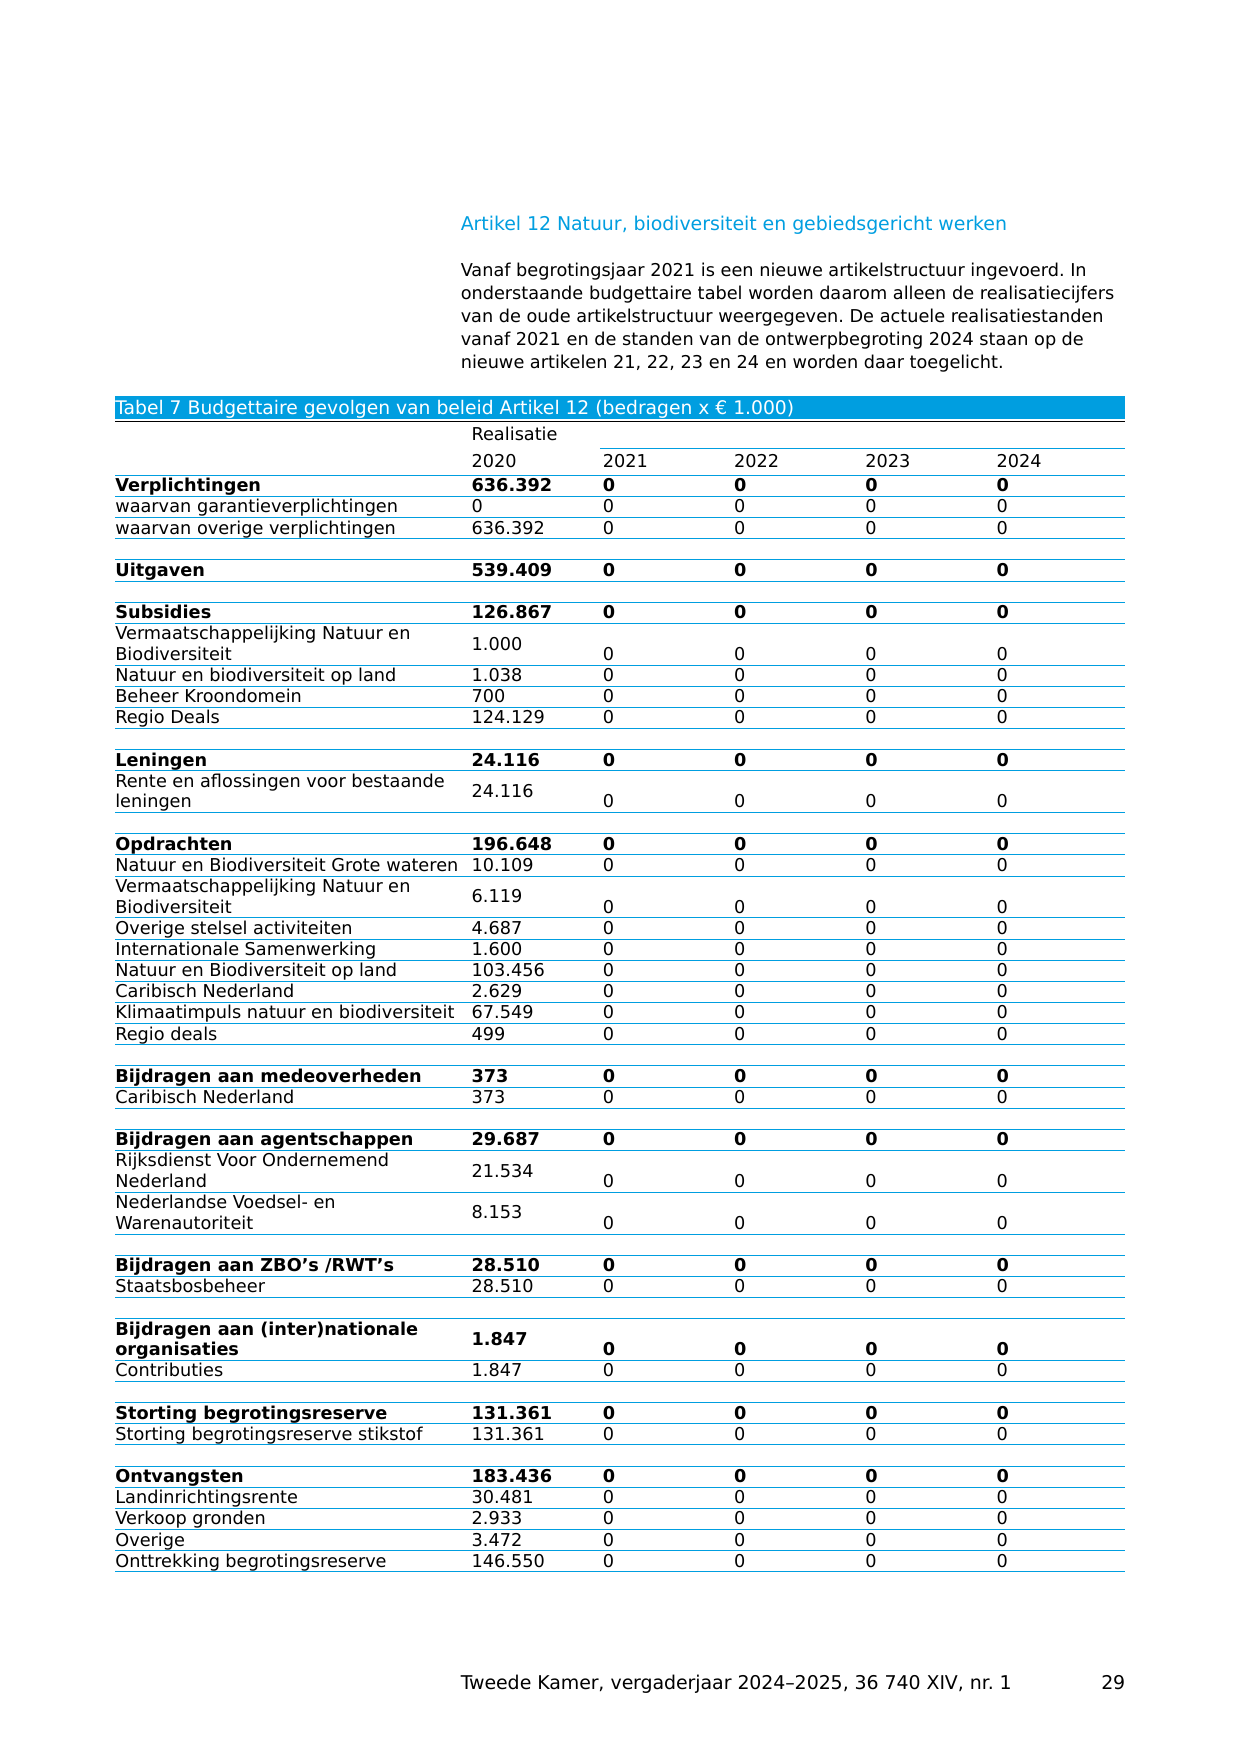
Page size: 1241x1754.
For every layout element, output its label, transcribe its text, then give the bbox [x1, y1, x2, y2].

table_cell [115, 1109, 468, 1129]
table_cell 0 [862, 750, 993, 770]
table_cell Bijdragen aan (inter)nationale organisaties [115, 1319, 468, 1360]
table_cell 1.847 [469, 1319, 600, 1360]
table_cell 0 [600, 1256, 731, 1276]
table_cell 0 [600, 1277, 731, 1297]
table_cell 0 [994, 1066, 1125, 1086]
table_cell Rente en aflossingen voor bestaande leningen [115, 771, 468, 812]
table_cell 0 [862, 1193, 993, 1233]
table_cell [115, 813, 468, 833]
table_cell 0 [731, 877, 862, 917]
table_cell 0 [862, 1088, 993, 1108]
table_cell 0 [994, 476, 1125, 496]
table_cell 0 [731, 1088, 862, 1108]
table_cell [731, 422, 862, 448]
table_cell [469, 1109, 600, 1129]
table_cell 0 [862, 624, 993, 664]
table_cell [731, 1445, 862, 1466]
table_cell 0 [600, 708, 731, 728]
table_cell 0 [994, 708, 1125, 728]
table_cell 0 [994, 1256, 1125, 1276]
table_cell [994, 813, 1125, 833]
table_cell 0 [862, 518, 993, 538]
table_cell [994, 1298, 1125, 1318]
table_cell [862, 582, 993, 602]
table_cell 0 [731, 687, 862, 707]
table_cell 0 [600, 940, 731, 959]
table_cell [994, 1045, 1125, 1065]
table_cell 636.392 [469, 518, 600, 538]
table_cell 0 [731, 708, 862, 728]
table_cell 28.510 [469, 1277, 600, 1297]
table_cell [862, 729, 993, 749]
table_cell 0 [994, 1277, 1125, 1297]
table_cell 0 [862, 1130, 993, 1150]
table_cell 0 [994, 560, 1125, 581]
table_cell Realisatie [469, 422, 600, 448]
table_cell [469, 729, 600, 749]
table_cell [600, 582, 731, 602]
table_cell 0 [862, 1066, 993, 1086]
table_cell Caribisch Nederland [115, 982, 468, 1002]
table_cell Vermaatschappelijking Natuur en Biodiversiteit [115, 877, 468, 917]
table_cell [862, 539, 993, 559]
table_cell 0 [600, 1488, 731, 1508]
table_cell [469, 1445, 600, 1466]
table_cell 2023 [862, 449, 993, 475]
table_cell [469, 539, 600, 559]
table_cell 0 [862, 687, 993, 707]
table_cell 0 [994, 1130, 1125, 1150]
table_cell 0 [600, 1066, 731, 1086]
table_cell Rijksdienst Voor Ondernemend Nederland [115, 1151, 468, 1192]
table_cell 67.549 [469, 1003, 600, 1023]
table_cell 0 [600, 1193, 731, 1233]
table_cell 0 [600, 961, 731, 981]
table_cell [731, 582, 862, 602]
table_cell 0 [994, 1151, 1125, 1192]
table_cell Staatsbosbeheer [115, 1277, 468, 1297]
table_cell 0 [862, 1530, 993, 1550]
table_cell Opdrachten [115, 834, 468, 854]
table_cell 0 [731, 1467, 862, 1487]
table_cell 0 [600, 666, 731, 686]
table_cell 0 [731, 961, 862, 981]
table_cell 2.933 [469, 1509, 600, 1529]
table_cell [731, 539, 862, 559]
table_cell [994, 729, 1125, 749]
table_cell 4.687 [469, 918, 600, 938]
table_cell Storting begrotingsreserve [115, 1403, 468, 1423]
table_cell [862, 813, 993, 833]
table_cell 0 [994, 1424, 1125, 1444]
table_cell [600, 1109, 731, 1129]
table_cell 183.436 [469, 1467, 600, 1487]
table_cell 0 [600, 560, 731, 581]
table_cell 0 [600, 1424, 731, 1444]
table_cell 0 [600, 1024, 731, 1044]
table_cell [994, 1445, 1125, 1466]
table_cell 0 [862, 834, 993, 854]
table_cell 0 [731, 834, 862, 854]
table_cell 0 [994, 961, 1125, 981]
table_cell [994, 539, 1125, 559]
table_cell 0 [600, 1551, 731, 1571]
table_cell 0 [862, 1024, 993, 1044]
table_cell [115, 448, 468, 475]
table_cell 1.000 [469, 624, 600, 664]
table_cell 1.847 [469, 1361, 600, 1381]
table_cell 0 [994, 1403, 1125, 1423]
table_cell 0 [600, 518, 731, 538]
table_cell Contributies [115, 1361, 468, 1381]
table_cell Onttrekking begrotingsreserve [115, 1551, 468, 1571]
table_cell 1.600 [469, 940, 600, 959]
table_cell [115, 1235, 468, 1254]
table_cell [994, 1382, 1125, 1402]
table_cell 1.038 [469, 666, 600, 686]
table_cell 0 [600, 834, 731, 854]
table_cell 2020 [469, 448, 600, 475]
table_cell [115, 1382, 468, 1402]
table_cell 0 [862, 476, 993, 496]
table_cell 0 [731, 982, 862, 1002]
table_cell 0 [994, 687, 1125, 707]
table_cell Natuur en Biodiversiteit Grote wateren [115, 855, 468, 876]
table_cell Landinrichtingsrente [115, 1488, 468, 1508]
table_cell 0 [731, 1488, 862, 1508]
table_cell [115, 1445, 468, 1466]
table_cell 0 [862, 666, 993, 686]
table_cell Overige [115, 1530, 468, 1550]
table_cell 0 [862, 918, 993, 938]
table_cell 0 [862, 1403, 993, 1423]
table_cell Bijdragen aan agentschappen [115, 1130, 468, 1150]
table_cell [862, 1382, 993, 1402]
table_cell 0 [994, 940, 1125, 959]
table_cell 0 [731, 1256, 862, 1276]
table_cell Internationale Samenwerking [115, 940, 468, 959]
table_cell 0 [862, 1319, 993, 1360]
table_cell 0 [862, 1151, 993, 1192]
table_cell 0 [994, 518, 1125, 538]
table_cell [469, 1235, 600, 1254]
table_cell 0 [731, 1509, 862, 1529]
table_cell 0 [600, 1130, 731, 1150]
table_cell 0 [862, 771, 993, 812]
table_cell 126.867 [469, 603, 600, 623]
table_cell 700 [469, 687, 600, 707]
table_cell 103.456 [469, 961, 600, 981]
table_cell 0 [862, 1488, 993, 1508]
table_cell 28.510 [469, 1256, 600, 1276]
table_cell 0 [994, 982, 1125, 1002]
table_cell 0 [731, 1130, 862, 1150]
table_cell Vermaatschappelijking Natuur en Biodiversiteit [115, 624, 468, 664]
table_cell Overige stelsel activiteiten [115, 918, 468, 938]
table_cell 0 [862, 877, 993, 917]
table_cell 0 [600, 877, 731, 917]
table_cell 0 [731, 1551, 862, 1571]
table_cell 2021 [600, 449, 731, 475]
table_cell [469, 813, 600, 833]
table_cell [731, 729, 862, 749]
table_cell 2024 [994, 449, 1125, 475]
table_cell Nederlandse Voedsel- en Warenautoriteit [115, 1193, 468, 1233]
table_cell [600, 1045, 731, 1065]
table_cell 0 [731, 1151, 862, 1192]
table_cell Storting begrotingsreserve stikstof [115, 1424, 468, 1444]
table_cell [115, 539, 468, 559]
table_cell 21.534 [469, 1151, 600, 1192]
table_cell [600, 729, 731, 749]
table_cell 6.119 [469, 877, 600, 917]
table_cell 0 [862, 1424, 993, 1444]
table_cell Natuur en Biodiversiteit op land [115, 961, 468, 981]
table_cell 0 [731, 624, 862, 664]
table_cell 0 [862, 497, 993, 517]
table_cell 0 [994, 918, 1125, 938]
table_cell 0 [469, 497, 600, 517]
table_cell 0 [862, 603, 993, 623]
table_cell 0 [862, 560, 993, 581]
table_cell 124.129 [469, 708, 600, 728]
title Artikel 12 Natuur, biodiversiteit en gebiedsgericht werken [461, 213, 1125, 235]
table_cell 0 [994, 1193, 1125, 1233]
table_cell waarvan overige verplichtingen [115, 518, 468, 538]
table_cell [600, 422, 731, 448]
table_cell [731, 1298, 862, 1318]
table_cell waarvan garantieverplichtingen [115, 497, 468, 517]
table_cell Uitgaven [115, 560, 468, 581]
table_cell 0 [600, 1403, 731, 1423]
table_cell 0 [994, 750, 1125, 770]
table_cell 131.361 [469, 1424, 600, 1444]
table_cell [469, 1298, 600, 1318]
table_cell 0 [862, 1509, 993, 1529]
table_cell [862, 422, 993, 448]
table_cell 0 [600, 855, 731, 876]
table_cell 0 [600, 603, 731, 623]
table_cell 29.687 [469, 1130, 600, 1150]
table_cell 0 [731, 1277, 862, 1297]
table_cell 0 [994, 1551, 1125, 1571]
table_cell Verkoop gronden [115, 1509, 468, 1529]
table_cell 10.109 [469, 855, 600, 876]
table_cell [731, 1045, 862, 1065]
table_cell 0 [994, 624, 1125, 664]
table_cell 0 [731, 1424, 862, 1444]
table_cell [862, 1298, 993, 1318]
table_cell 30.481 [469, 1488, 600, 1508]
table_cell [115, 729, 468, 749]
table_cell 0 [731, 940, 862, 959]
table_cell 0 [600, 750, 731, 770]
table_cell 0 [731, 666, 862, 686]
table_cell 0 [994, 1024, 1125, 1044]
table_cell 0 [994, 603, 1125, 623]
text Vanaf begrotingsjaar 2021 is een nieuwe artikelstructuur ingevoerd. In onderstaande budgettaire tabel worden daarom alleen de realisatiecijfers van de oude artikelstructuur weergegeven. De actuele realisatiestanden vanaf 2021 en de standen van de ontwerpbegroting 2024 staan op de nieuwe artikelen 21, 22, 23 en 24 en worden daar toegelicht. [461, 258, 1125, 373]
table_cell [994, 1235, 1125, 1254]
table_cell 3.472 [469, 1530, 600, 1550]
table_cell 0 [994, 497, 1125, 517]
table_cell Leningen [115, 750, 468, 770]
table_cell 0 [994, 877, 1125, 917]
table_cell [994, 582, 1125, 602]
table_cell 0 [862, 961, 993, 981]
table_cell 0 [731, 603, 862, 623]
table_cell 0 [994, 1088, 1125, 1108]
table_cell [600, 1235, 731, 1254]
table_cell [862, 1235, 993, 1254]
table_cell [731, 1109, 862, 1129]
table_cell 0 [731, 771, 862, 812]
table_cell 0 [994, 1319, 1125, 1360]
table_cell 0 [994, 855, 1125, 876]
table_cell 0 [600, 1151, 731, 1192]
table_cell Beheer Kroondomein [115, 687, 468, 707]
table_cell 0 [600, 1509, 731, 1529]
table_cell 0 [731, 1193, 862, 1233]
table_cell Natuur en biodiversiteit op land [115, 666, 468, 686]
table_cell 636.392 [469, 476, 600, 496]
table_cell Regio Deals [115, 708, 468, 728]
table_cell 0 [731, 1361, 862, 1381]
table_cell [115, 1045, 468, 1065]
table_cell 0 [731, 518, 862, 538]
table_cell 2.629 [469, 982, 600, 1002]
table_cell 0 [600, 1361, 731, 1381]
table_cell 8.153 [469, 1193, 600, 1233]
table_cell [469, 582, 600, 602]
table_cell 0 [731, 497, 862, 517]
table_cell Regio deals [115, 1024, 468, 1044]
table_cell [731, 813, 862, 833]
table_cell [469, 1045, 600, 1065]
table_cell Klimaatimpuls natuur en biodiversiteit [115, 1003, 468, 1023]
table_cell [469, 1382, 600, 1402]
table_cell 0 [731, 1403, 862, 1423]
table_cell [994, 1109, 1125, 1129]
table_cell [115, 582, 468, 602]
table_cell 0 [994, 1467, 1125, 1487]
table_cell 0 [994, 1530, 1125, 1550]
table_cell [115, 1298, 468, 1318]
table_cell 0 [600, 771, 731, 812]
table_cell 146.550 [469, 1551, 600, 1571]
table_cell 0 [731, 560, 862, 581]
table_cell 0 [731, 1530, 862, 1550]
table_cell 0 [862, 1256, 993, 1276]
table_cell [600, 539, 731, 559]
table_cell 373 [469, 1066, 600, 1086]
table_cell 0 [600, 1530, 731, 1550]
table_cell 0 [600, 1003, 731, 1023]
table_cell 2022 [731, 449, 862, 475]
table_cell 0 [731, 1066, 862, 1086]
table_cell [600, 1298, 731, 1318]
table_cell 0 [600, 687, 731, 707]
table_cell 0 [862, 708, 993, 728]
table_cell 539.409 [469, 560, 600, 581]
table_cell 0 [862, 1467, 993, 1487]
table_cell 0 [600, 982, 731, 1002]
table_cell [600, 1382, 731, 1402]
table_cell 0 [994, 1003, 1125, 1023]
table_cell 0 [731, 750, 862, 770]
table_cell 0 [600, 476, 731, 496]
table_cell [731, 1235, 862, 1254]
table_cell 373 [469, 1088, 600, 1108]
table_cell 0 [731, 918, 862, 938]
table_cell [731, 1382, 862, 1402]
table_cell 0 [600, 1088, 731, 1108]
table_cell 0 [862, 1277, 993, 1297]
table_cell 0 [862, 1551, 993, 1571]
table_cell Bijdragen aan medeoverheden [115, 1066, 468, 1086]
table_cell Ontvangsten [115, 1467, 468, 1487]
table_cell [600, 813, 731, 833]
table_cell 0 [862, 855, 993, 876]
table_cell 499 [469, 1024, 600, 1044]
table_cell 0 [862, 982, 993, 1002]
table_cell 131.361 [469, 1403, 600, 1423]
table_cell 0 [600, 1319, 731, 1360]
table_cell 0 [731, 1024, 862, 1044]
table_cell 0 [994, 834, 1125, 854]
table_cell 0 [994, 1361, 1125, 1381]
table_cell 0 [994, 771, 1125, 812]
table_cell 24.116 [469, 750, 600, 770]
table_cell 0 [600, 1467, 731, 1487]
table_cell 0 [994, 666, 1125, 686]
table_cell [115, 422, 468, 448]
table_cell [862, 1109, 993, 1129]
table_cell 24.116 [469, 771, 600, 812]
table_cell 0 [731, 476, 862, 496]
table_cell [862, 1445, 993, 1466]
table_cell [994, 422, 1125, 448]
table_cell 0 [994, 1509, 1125, 1529]
table_cell [600, 1445, 731, 1466]
table_cell 0 [731, 1319, 862, 1360]
table_cell [862, 1045, 993, 1065]
table_cell 0 [862, 1003, 993, 1023]
table_cell Bijdragen aan ZBO’s /RWT’s [115, 1256, 468, 1276]
table_cell Caribisch Nederland [115, 1088, 468, 1108]
table_cell 0 [731, 1003, 862, 1023]
table_cell Verplichtingen [115, 476, 468, 496]
table_cell Subsidies [115, 603, 468, 623]
table_cell 0 [862, 940, 993, 959]
table_cell 0 [862, 1361, 993, 1381]
table_cell 0 [600, 624, 731, 664]
table_cell 0 [994, 1488, 1125, 1508]
table_cell 196.648 [469, 834, 600, 854]
table_cell 0 [731, 855, 862, 876]
table_cell 0 [600, 497, 731, 517]
table_cell 0 [600, 918, 731, 938]
